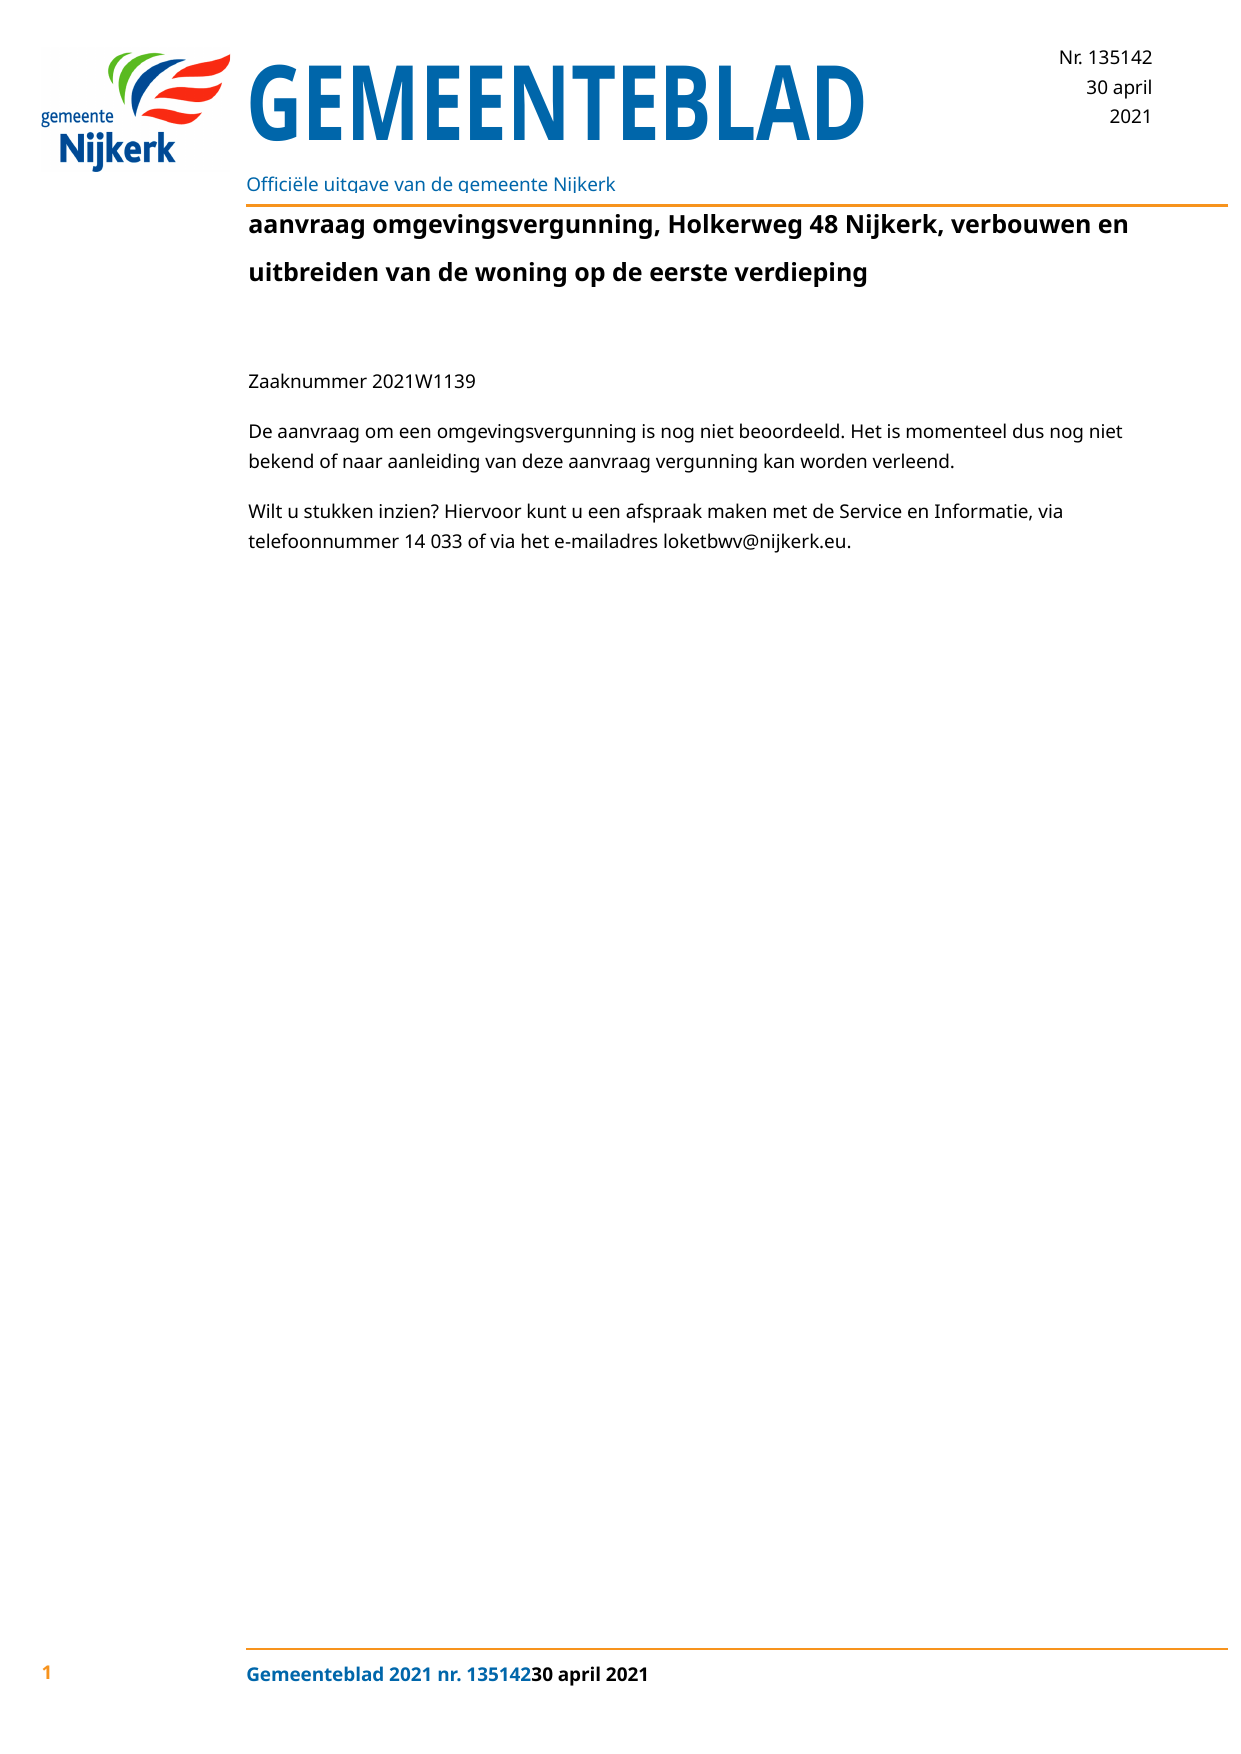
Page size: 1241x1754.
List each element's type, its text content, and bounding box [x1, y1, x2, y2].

text aanvraag omgevingsvergunning, Holkerweg 48 Nijkerk, verbouwen en uitbreiden van de woning op de eerste verdieping [248, 207, 1152, 288]
text De aanvraag om een omgevingsvergunning is nog niet beoordeeld. Het is momenteel dus nog niet bekend of naar aanleiding van deze aanvraag vergunning kan worden verleend. [248, 419, 1152, 474]
picture [41, 47, 231, 172]
text Wilt u stukken inzien? Hiervoor kunt u een afspraak maken met de Service en Informatie, via telefoonnummer 14 033 of via het e-mailadres loketbwv@nijkerk.eu. [248, 499, 1152, 554]
text Zaaknummer 2021W1139 [248, 368, 1152, 394]
